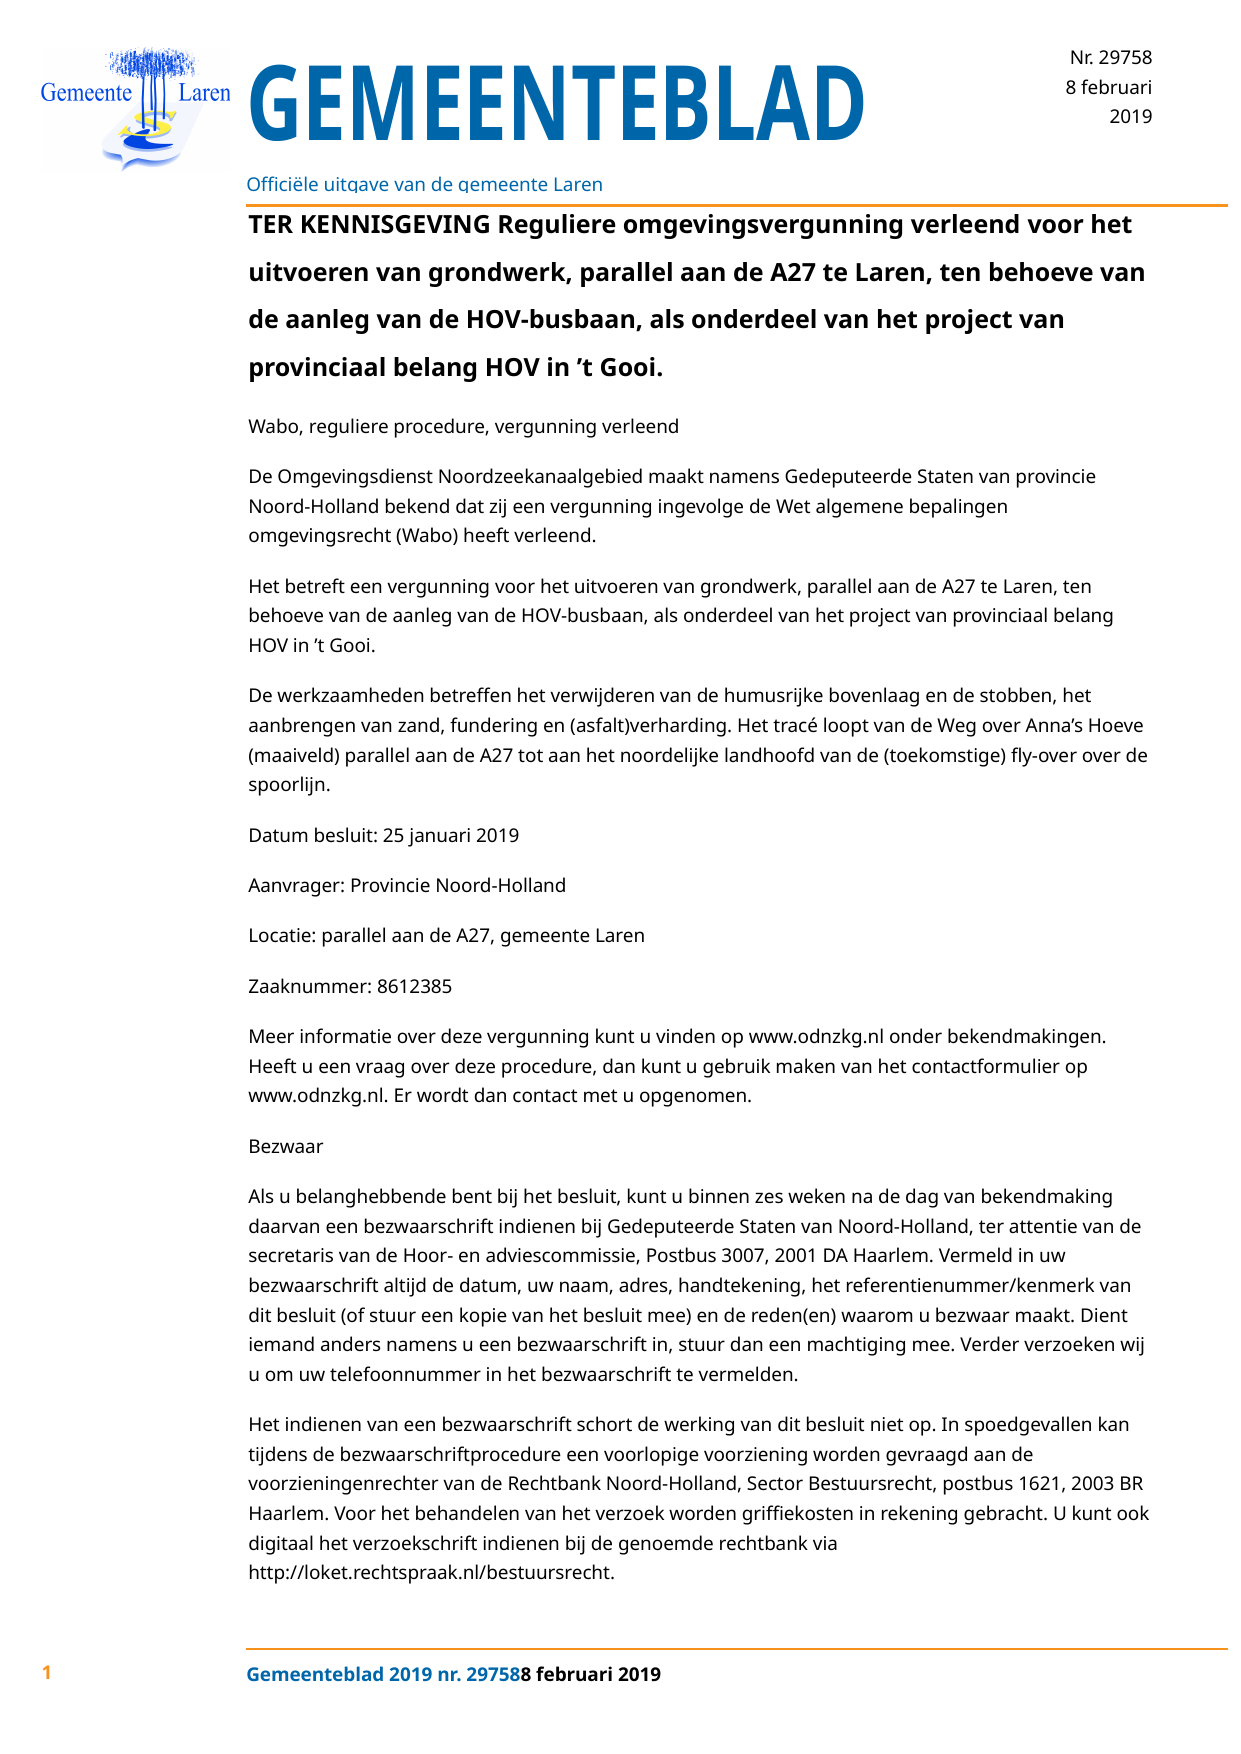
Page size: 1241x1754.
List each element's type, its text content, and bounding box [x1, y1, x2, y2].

text Bezwaar [248, 1133, 1152, 1159]
text TER KENNISGEVING Reguliere omgevingsvergunning verleend voor het uitvoeren van grondwerk, parallel aan de A27 te Laren, ten behoeve van de aanleg van de HOV-busbaan, als onderdeel van het project van provinciaal belang HOV in ’t Gooi. [248, 207, 1152, 384]
text Als u belanghebbende bent bij het besluit, kunt u binnen zes weken na de dag van bekendmaking daarvan een bezwaarschrift indienen bij Gedeputeerde Staten van Noord-Holland, ter attentie van de secretaris van de Hoor- en adviescommissie, Postbus 3007, 2001 DA Haarlem. Vermeld in uw bezwaarschrift altijd de datum, uw naam, adres, handtekening, het referentienummer/kenmerk van dit besluit (of stuur een kopie van het besluit mee) en de reden(en) waarom u bezwaar maakt. Dient iemand anders namens u een bezwaarschrift in, stuur dan een machtiging mee. Verder verzoeken wij u om uw telefoonnummer in het bezwaarschrift te vermelden. [248, 1183, 1152, 1387]
text Aanvrager: Provincie Noord-Holland [248, 872, 1152, 898]
text De werkzaamheden betreffen het verwijderen van de humusrijke bovenlaag en de stobben, het aanbrengen van zand, fundering en (asfalt)verharding. Het tracé loopt van de Weg over Anna’s Hoeve (maaiveld) parallel aan de A27 tot aan het noordelijke landhoofd van de (toekomstige) fly-over over de spoorlijn. [248, 683, 1152, 797]
text Wabo, reguliere procedure, vergunning verleend [248, 413, 1152, 439]
text Zaaknummer: 8612385 [248, 973, 1152, 999]
text Het betreft een vergunning voor het uitvoeren van grondwerk, parallel aan de A27 te Laren, ten behoeve van de aanleg van de HOV-busbaan, als onderdeel van het project van provinciaal belang HOV in ’t Gooi. [248, 573, 1152, 658]
text De Omgevingsdienst Noordzeekanaalgebied maakt namens Gedeputeerde Staten van provincie Noord-Holland bekend dat zij een vergunning ingevolge de Wet algemene bepalingen omgevingsrecht (Wabo) heeft verleend. [248, 463, 1152, 548]
text Het indienen van een bezwaarschrift schort de werking van dit besluit niet op. In spoedgevallen kan tijdens de bezwaarschriftprocedure een voorlopige voorziening worden gevraagd aan de voorzieningenrechter van de Rechtbank Noord-Holland, Sector Bestuursrecht, postbus 1621, 2003 BR Haarlem. Voor het behandelen van het verzoek worden griffiekosten in rekening gebracht. U kunt ook digitaal het verzoekschrift indienen bij de genoemde rechtbank via http://loket.rechtspraak.nl/bestuursrecht. [248, 1411, 1152, 1585]
picture [41, 47, 231, 172]
text Locatie: parallel aan de A27, gemeente Laren [248, 923, 1152, 948]
text Datum besluit: 25 januari 2019 [248, 822, 1152, 848]
text Meer informatie over deze vergunning kunt u vinden op www.odnzkg.nl onder bekendmakingen. Heeft u een vraag over deze procedure, dan kunt u gebruik maken van het contactformulier op www.odnzkg.nl. Er wordt dan contact met u opgenomen. [248, 1023, 1152, 1108]
